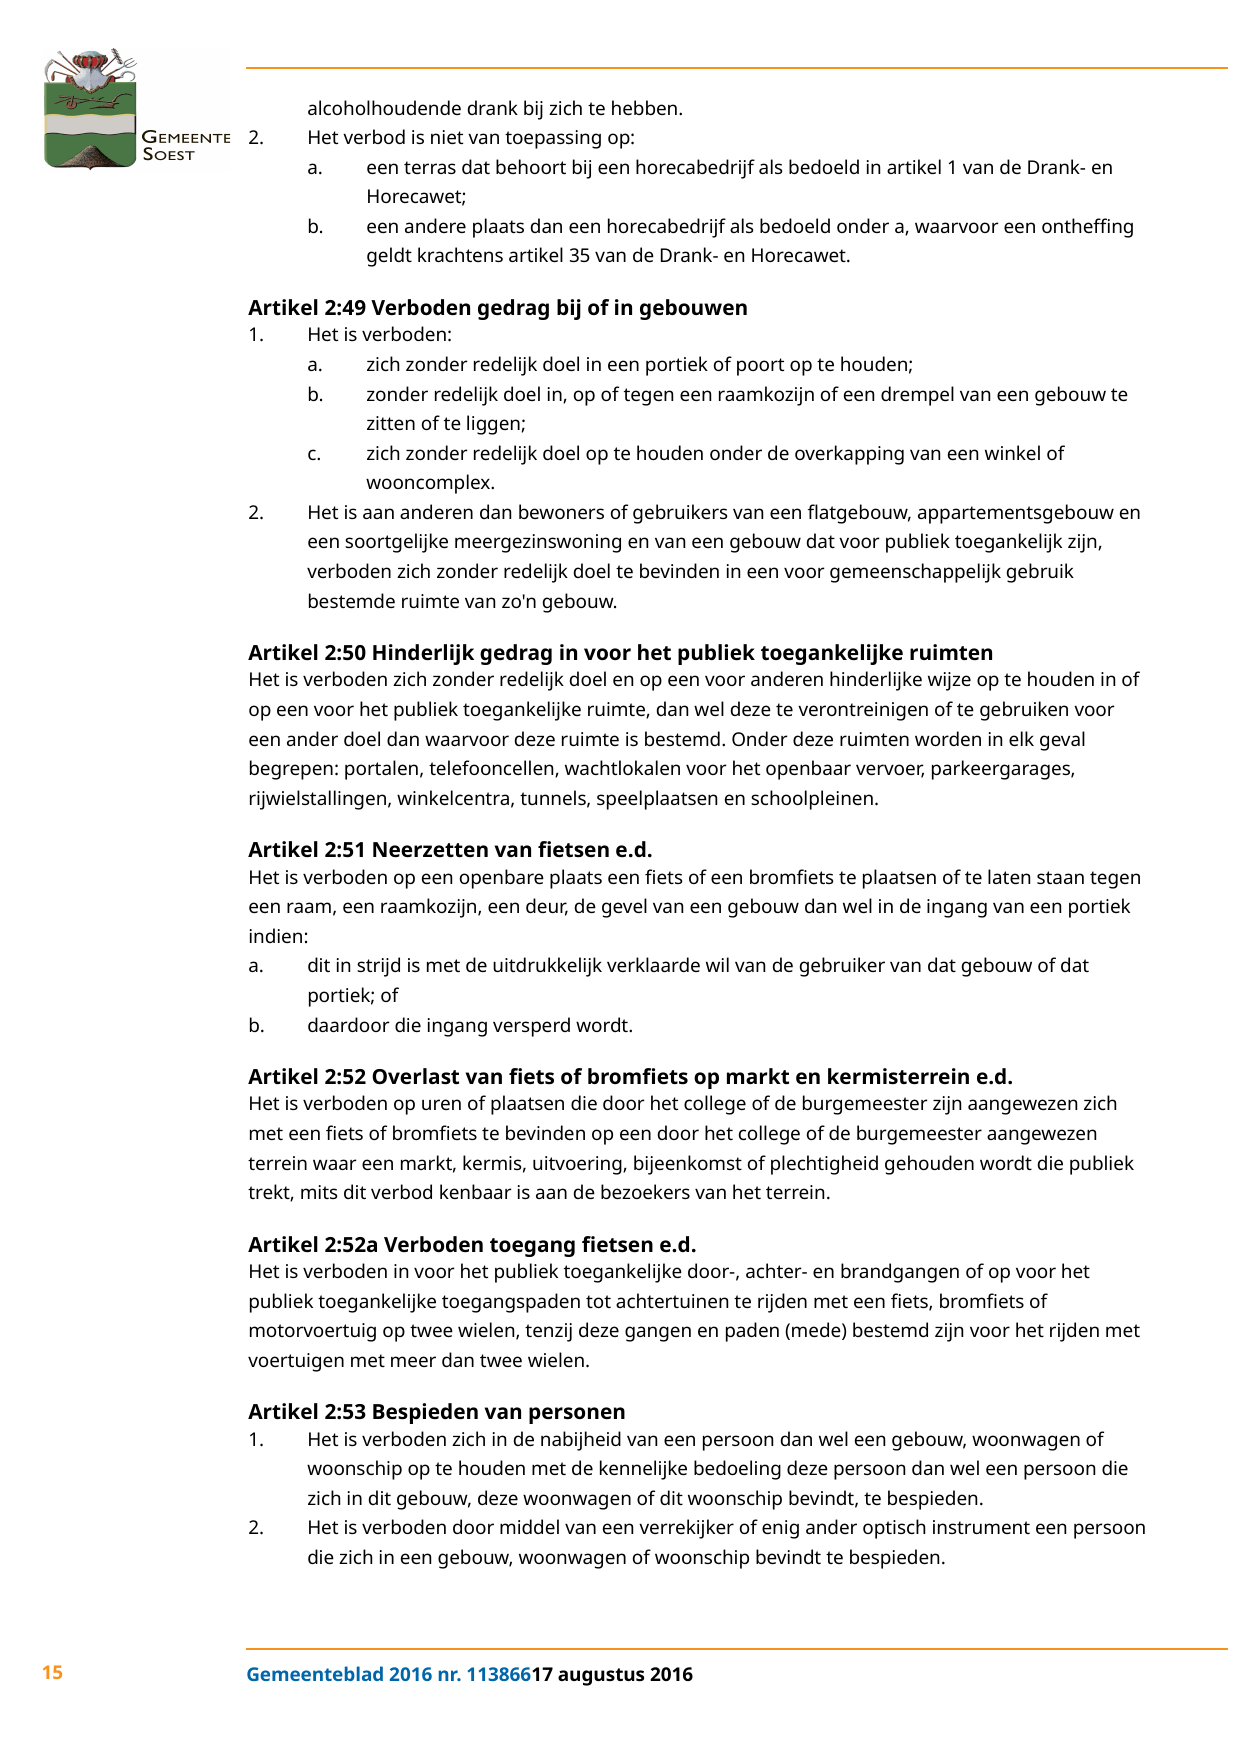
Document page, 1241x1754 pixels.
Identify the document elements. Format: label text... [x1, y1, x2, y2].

text Artikel 2:52 Overlast van fiets of bromfiets op markt en kermisterrein e.d. [248, 1062, 1152, 1091]
list Het is verboden zich in de nabijheid van een persoon dan wel een gebouw, woonwagen of woonschip op te houden met de kennelijke bedoeling deze persoon dan wel een persoon die zich in dit gebouw, deze woonwagen of dit woonschip bevindt, te bespieden. [248, 1426, 1152, 1511]
list een terras dat behoort bij een horecabedrijf als bedoeld in artikel 1 van de Drank- en Horecawet; [307, 154, 1152, 209]
list Het is verboden: [248, 322, 1152, 347]
text Artikel 2:53 Bespieden van personen [248, 1397, 1152, 1426]
list zonder redelijk doel in, op of tegen een raamkozijn of een drempel van een gebouw te zitten of te liggen; [307, 381, 1152, 436]
list alcoholhoudende drank bij zich te hebben. [248, 95, 1152, 121]
list een andere plaats dan een horecabedrijf als bedoeld onder a, waarvoor een ontheffing geldt krachtens artikel 35 van de Drank- en Horecawet. [307, 213, 1152, 268]
list zich zonder redelijk doel in een portiek of poort op te houden; [307, 351, 1152, 377]
text Artikel 2:50 Hinderlijk gedrag in voor het publiek toegankelijke ruimten [248, 638, 1152, 667]
picture [41, 47, 231, 172]
text Artikel 2:52a Verboden toegang fietsen e.d. [248, 1230, 1152, 1258]
list daardoor die ingang versperd wordt. [248, 1012, 1152, 1037]
text Het is verboden op uren of plaatsen die door het college of de burgemeester zijn aangewezen zich met een fiets of bromfiets te bevinden op een door het college of de burgemeester aangewezen terrein waar een markt, kermis, uitvoering, bijeenkomst of plechtigheid gehouden wordt die publiek trekt, mits dit verbod kenbaar is aan de bezoekers van het terrein. [248, 1091, 1152, 1205]
list zich zonder redelijk doel op te houden onder de overkapping van een winkel of wooncomplex. [307, 440, 1152, 495]
text Artikel 2:51 Neerzetten van fietsen e.d. [248, 835, 1152, 864]
list Het verbod is niet van toepassing op: [248, 124, 1152, 150]
list dit in strijd is met de uitdrukkelijk verklaarde wil van de gebruiker van dat gebouw of dat portiek; of [248, 953, 1152, 1008]
text Artikel 2:49 Verboden gedrag bij of in gebouwen [248, 293, 1152, 322]
list Het is aan anderen dan bewoners of gebruikers van een flatgebouw, appartementsgebouw en een soortgelijke meergezinswoning en van een gebouw dat voor publiek toegankelijk zijn, verboden zich zonder redelijk doel te bevinden in een voor gemeenschappelijk gebruik bestemde ruimte van zo'n gebouw. [248, 499, 1152, 613]
text Het is verboden in voor het publiek toegankelijke door-, achter- en brandgangen of op voor het publiek toegankelijke toegangspaden tot achtertuinen te rijden met een fiets, bromfiets of motorvoertuig op twee wielen, tenzij deze gangen en paden (mede) bestemd zijn voor het rijden met voertuigen met meer dan twee wielen. [248, 1258, 1152, 1373]
text Het is verboden op een openbare plaats een fiets of een bromfiets te plaatsen of te laten staan tegen een raam, een raamkozijn, een deur, de gevel van een gebouw dan wel in de ingang van een portiek indien: [248, 864, 1152, 949]
list Het is verboden door middel van een verrekijker of enig ander optisch instrument een persoon die zich in een gebouw, woonwagen of woonschip bevindt te bespieden. [248, 1514, 1152, 1570]
text Het is verboden zich zonder redelijk doel en op een voor anderen hinderlijke wijze op te houden in of op een voor het publiek toegankelijke ruimte, dan wel deze te verontreinigen of te gebruiken voor een ander doel dan waarvoor deze ruimte is bestemd. Onder deze ruimten worden in elk geval begrepen: portalen, telefooncellen, wachtlokalen voor het openbaar vervoer, parkeergarages, rijwielstallingen, winkelcentra, tunnels, speelplaatsen en schoolpleinen. [248, 667, 1152, 811]
